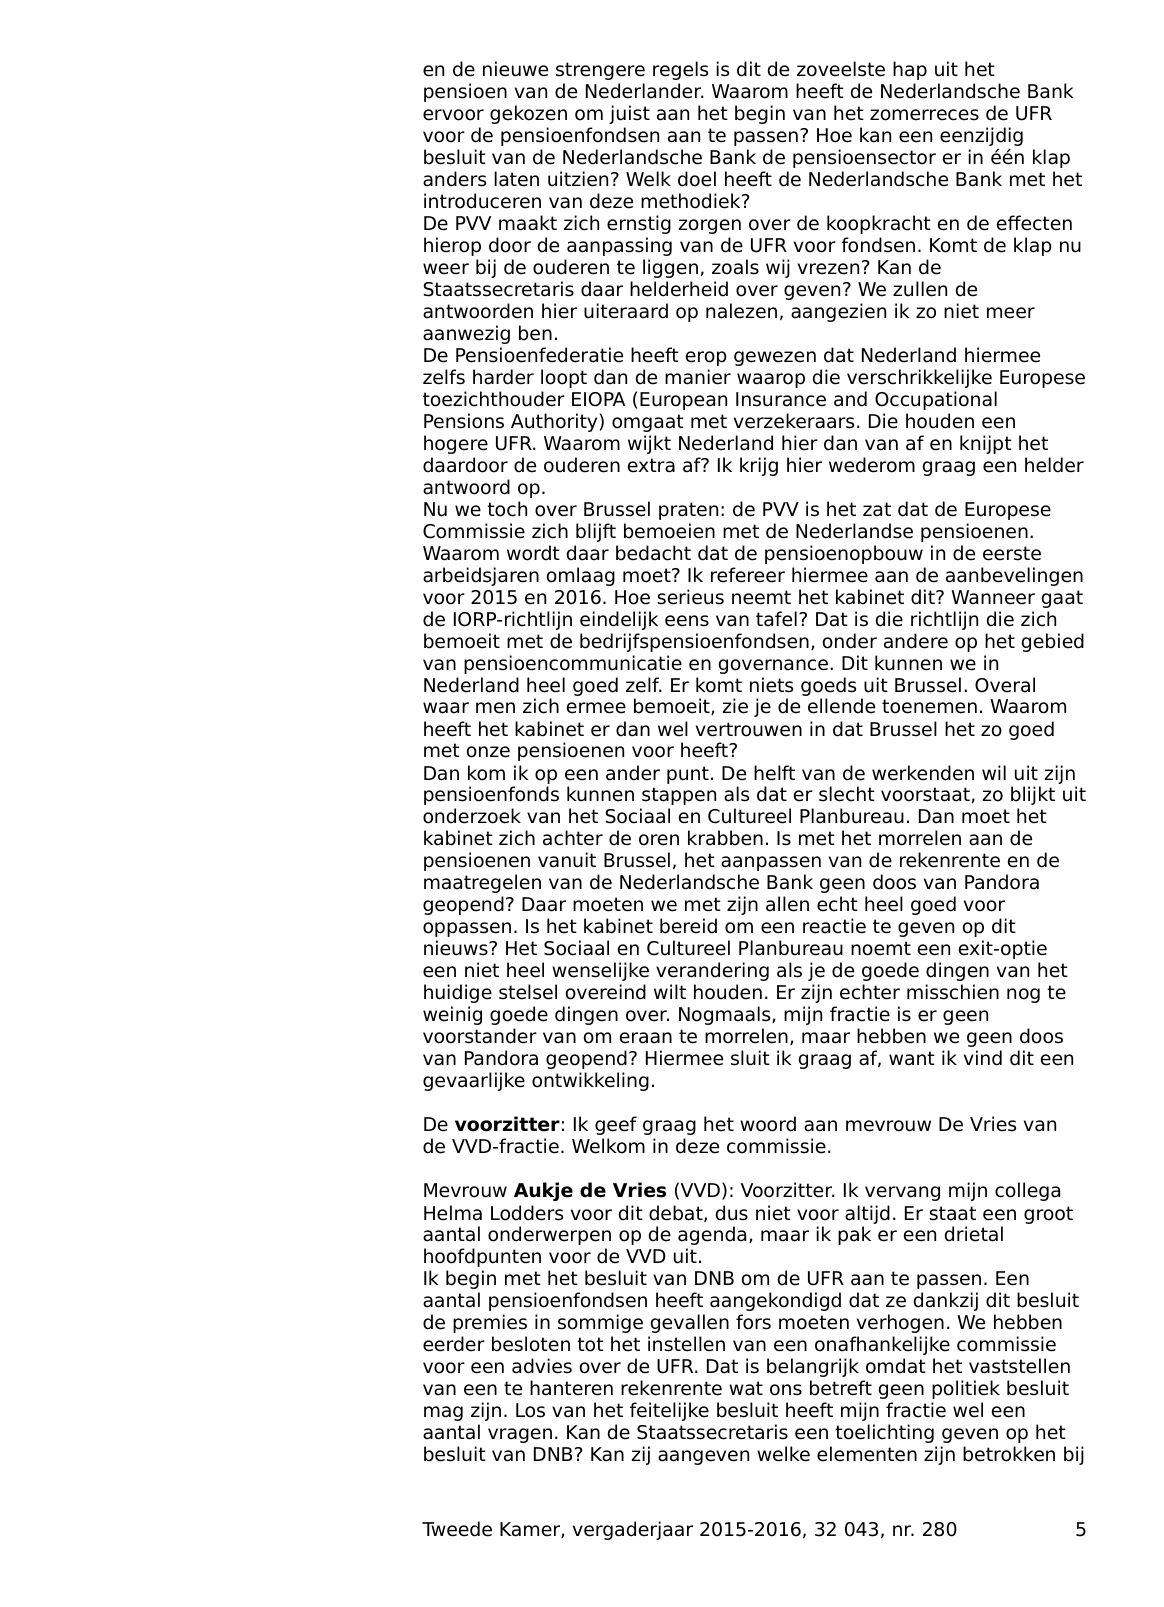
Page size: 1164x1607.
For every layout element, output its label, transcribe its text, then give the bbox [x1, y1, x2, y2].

text Nu we toch over Brussel praten: de PVV is het zat dat de Europese Commissie zich blijft bemoeien met de Nederlandse pensioenen. Waarom wordt daar bedacht dat de pensioenopbouw in de eerste arbeidsjaren omlaag moet? Ik refereer hiermee aan de aanbevelingen voor 2015 en 2016. Hoe serieus neemt het kabinet dit? Wanneer gaat de IORP-richtlijn eindelijk eens van tafel? Dat is die richtlijn die zich bemoeit met de bedrijfspensioenfondsen, onder andere op het gebied van pensioencommunicatie en governance. Dit kunnen we in Nederland heel goed zelf. Er komt niets goeds uit Brussel. Overal waar men zich ermee bemoeit, zie je de ellende toenemen. Waarom heeft het kabinet er dan wel vertrouwen in dat Brussel het zo goed met onze pensioenen voor heeft? [422, 499, 1087, 762]
text Dan kom ik op een ander punt. De helft van de werkenden wil uit zijn pensioenfonds kunnen stappen als dat er slecht voorstaat, zo blijkt uit onderzoek van het Sociaal en Cultureel Planbureau. Dan moet het kabinet zich achter de oren krabben. Is met het morrelen aan de pensioenen vanuit Brussel, het aanpassen van de rekenrente en de maatregelen van de Nederlandsche Bank geen doos van Pandora geopend? Daar moeten we met zijn allen echt heel goed voor oppassen. Is het kabinet bereid om een reactie te geven op dit nieuws? Het Sociaal en Cultureel Planbureau noemt een exit-optie een niet heel wenselijke verandering als je de goede dingen van het huidige stelsel overeind wilt houden. Er zijn echter misschien nog te weinig goede dingen over. Nogmaals, mijn fractie is er geen voorstander van om eraan te morrelen, maar hebben we geen doos van Pandora geopend? Hiermee sluit ik graag af, want ik vind dit een gevaarlijke ontwikkeling. [422, 762, 1087, 1092]
text De Pensioenfederatie heeft erop gewezen dat Nederland hiermee zelfs harder loopt dan de manier waarop die verschrikkelijke Europese toezichthouder EIOPA (European Insurance and Occupational Pensions Authority) omgaat met verzekeraars. Die houden een hogere UFR. Waarom wijkt Nederland hier dan van af en knijpt het daardoor de ouderen extra af? Ik krijg hier wederom graag een helder antwoord op. [422, 345, 1087, 499]
text Ik begin met het besluit van DNB om de UFR aan te passen. Een aantal pensioenfondsen heeft aangekondigd dat ze dankzij dit besluit de premies in sommige gevallen fors moeten verhogen. We hebben eerder besloten tot het instellen van een onafhankelijke commissie voor een advies over de UFR. Dat is belangrijk omdat het vaststellen van een te hanteren rekenrente wat ons betreft geen politiek besluit mag zijn. Los van het feitelijke besluit heeft mijn fractie wel een aantal vragen. Kan de Staatssecretaris een toelichting geven op het besluit van DNB? Kan zij aangeven welke elementen zijn betrokken bij [422, 1268, 1087, 1466]
text De voorzitter: Ik geef graag het woord aan mevrouw De Vries van de VVD-fractie. Welkom in deze commissie. [422, 1114, 1087, 1158]
text De PVV maakt zich ernstig zorgen over de koopkracht en de effecten hierop door de aanpassing van de UFR voor fondsen. Komt de klap nu weer bij de ouderen te liggen, zoals wij vrezen? Kan de Staatssecretaris daar helderheid over geven? We zullen de antwoorden hier uiteraard op nalezen, aangezien ik zo niet meer aanwezig ben. [422, 213, 1087, 345]
text en de nieuwe strengere regels is dit de zoveelste hap uit het pensioen van de Nederlander. Waarom heeft de Nederlandsche Bank ervoor gekozen om juist aan het begin van het zomerreces de UFR voor de pensioenfondsen aan te passen? Hoe kan een eenzijdig besluit van de Nederlandsche Bank de pensioensector er in één klap anders laten uitzien? Welk doel heeft de Nederlandsche Bank met het introduceren van deze methodiek? [422, 59, 1087, 213]
text Mevrouw Aukje de Vries (VVD): Voorzitter. Ik vervang mijn collega Helma Lodders voor dit debat, dus niet voor altijd. Er staat een groot aantal onderwerpen op de agenda, maar ik pak er een drietal hoofdpunten voor de VVD uit. [422, 1180, 1087, 1268]
